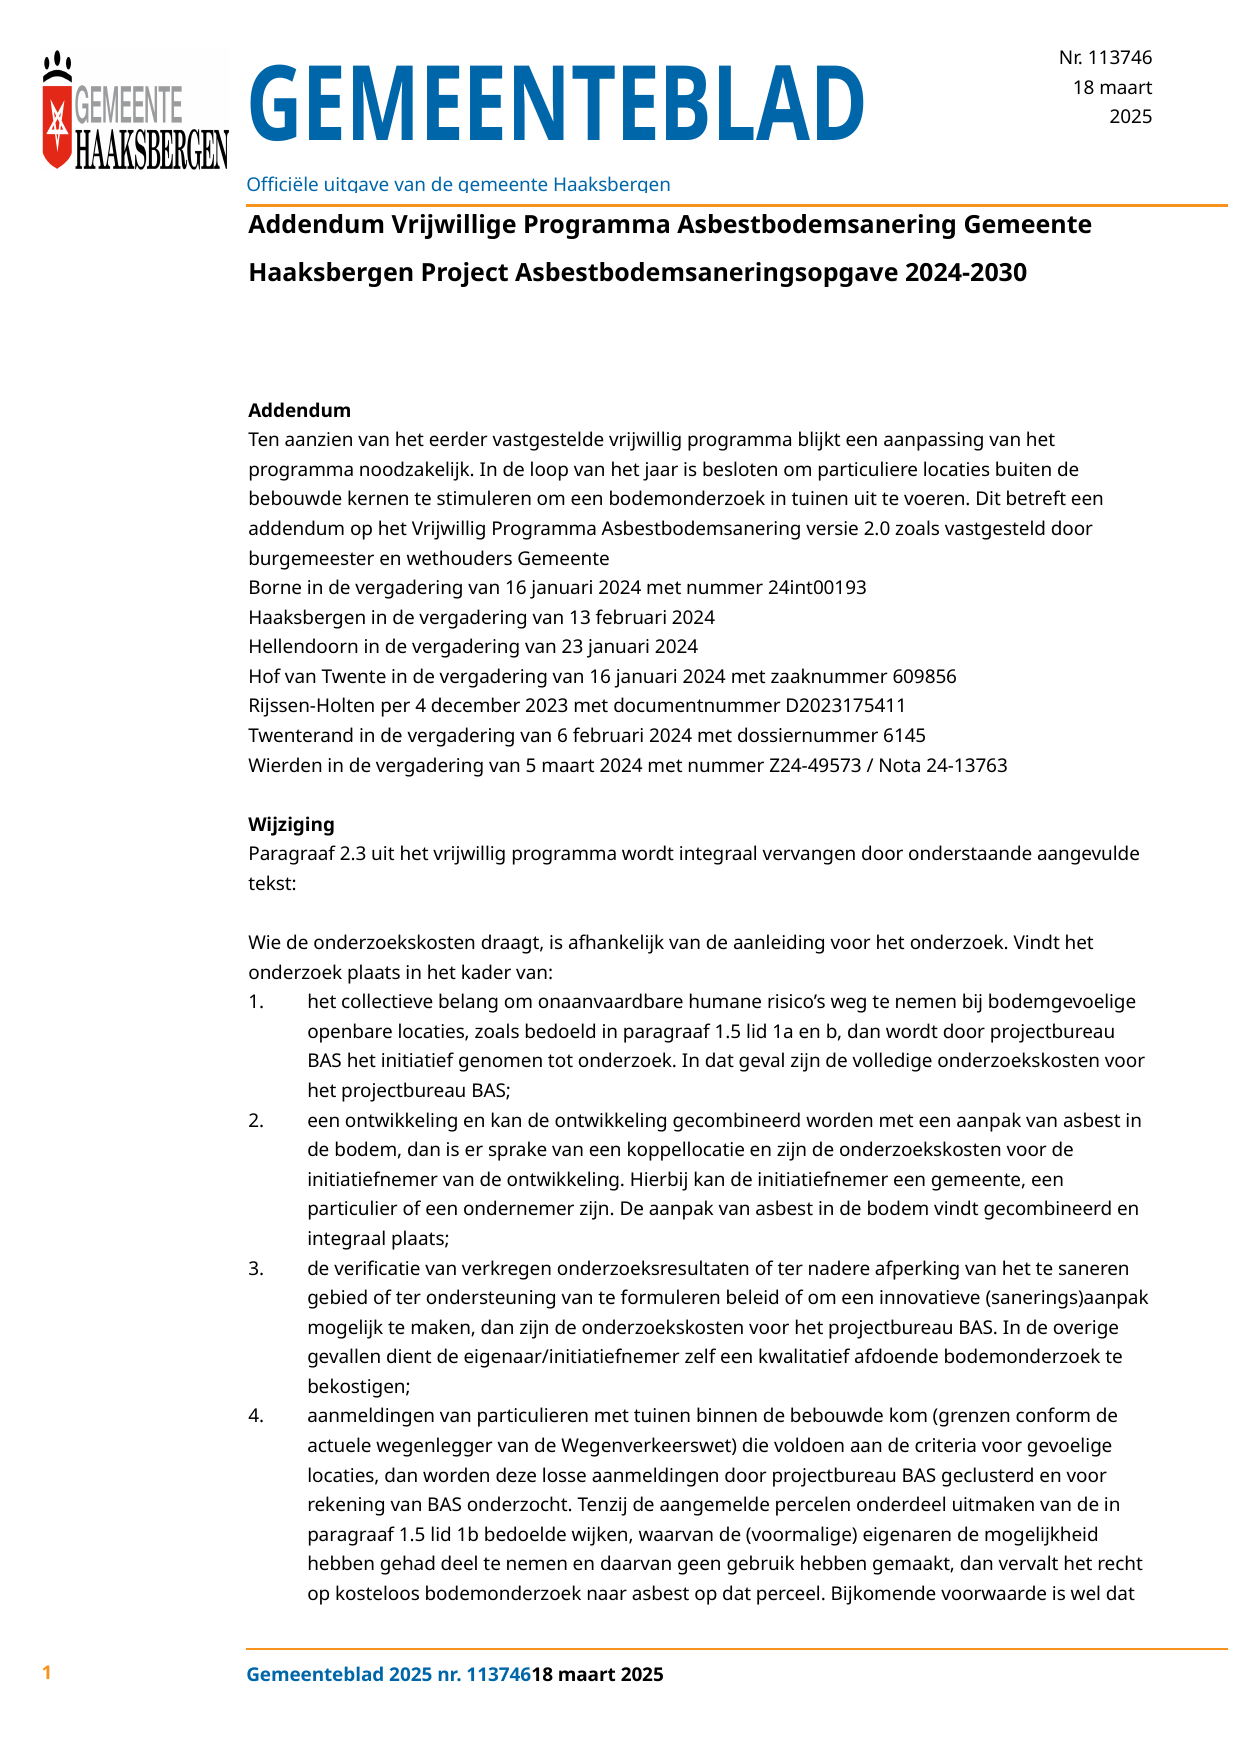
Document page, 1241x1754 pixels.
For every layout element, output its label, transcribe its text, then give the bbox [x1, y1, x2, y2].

picture [41, 47, 231, 172]
text Haaksbergen in de vergadering van 13 februari 2024 [248, 604, 1152, 629]
text Wierden in de vergadering van 5 maart 2024 met nummer Z24-49573 / Nota 24-13763 [248, 752, 1152, 777]
text Ten aanzien van het eerder vastgestelde vrijwillig programma blijkt een aanpassing van het programma noodzakelijk. In de loop van het jaar is besloten om particuliere locaties buiten de bebouwde kernen te stimuleren om een bodemonderzoek in tuinen uit te voeren. Dit betreft een addendum op het Vrijwillig Programma Asbestbodemsanering versie 2.0 zoals vastgesteld door burgemeester en wethouders Gemeente [248, 426, 1152, 570]
text Hof van Twente in de vergadering van 16 januari 2024 met zaaknummer 609856 [248, 663, 1152, 689]
text Paragraaf 2.3 uit het vrijwillig programma wordt integraal vervangen door onderstaande aangevulde tekst: [248, 841, 1152, 896]
text Twenterand in de vergadering van 6 februari 2024 met dossiernummer 6145 [248, 722, 1152, 748]
list een ontwikkeling en kan de ontwikkeling gecombineerd worden met een aanpak van asbest in de bodem, dan is er sprake van een koppellocatie en zijn de onderzoekskosten voor de initiatiefnemer van de ontwikkeling. Hierbij kan de initiatiefnemer een gemeente, een particulier of een ondernemer zijn. De aanpak van asbest in de bodem vindt gecombineerd en integraal plaats; [248, 1107, 1152, 1251]
text Wijziging [248, 811, 1152, 837]
text Borne in de vergadering van 16 januari 2024 met nummer 24int00193 [248, 574, 1152, 600]
list de verificatie van verkregen onderzoeksresultaten of ter nadere afperking van het te saneren gebied of ter ondersteuning van te formuleren beleid of om een innovatieve (sanerings)aanpak mogelijk te maken, dan zijn de onderzoekskosten voor het projectbureau BAS. In de overige gevallen dient de eigenaar/initiatiefnemer zelf een kwalitatief afdoende bodemonderzoek te bekostigen; [248, 1255, 1152, 1399]
text Hellendoorn in de vergadering van 23 januari 2024 [248, 633, 1152, 659]
text Addendum [248, 397, 1152, 422]
text Addendum Vrijwillige Programma Asbestbodemsanering Gemeente Haaksbergen Project Asbestbodemsaneringsopgave 2024-2030 [248, 207, 1152, 288]
list aanmeldingen van particulieren met tuinen binnen de bebouwde kom (grenzen conform de actuele wegenlegger van de Wegenverkeerswet) die voldoen aan de criteria voor gevoelige locaties, dan worden deze losse aanmeldingen door projectbureau BAS geclusterd en voor rekening van BAS onderzocht. Tenzij de aangemelde percelen onderdeel uitmaken van de in paragraaf 1.5 lid 1b bedoelde wijken, waarvan de (voormalige) eigenaren de mogelijkheid hebben gehad deel te nemen en daarvan geen gebruik hebben gemaakt, dan vervalt het recht op kosteloos bodemonderzoek naar asbest op dat perceel. Bijkomende voorwaarde is wel dat [248, 1403, 1152, 1606]
text Wie de onderzoekskosten draagt, is afhankelijk van de aanleiding voor het onderzoek. Vindt het onderzoek plaats in het kader van: [248, 929, 1152, 984]
text Rijssen-Holten per 4 december 2023 met documentnummer D2023175411 [248, 693, 1152, 718]
list het collectieve belang om onaanvaardbare humane risico’s weg te nemen bij bodemgevoelige openbare locaties, zoals bedoeld in paragraaf 1.5 lid 1a en b, dan wordt door projectbureau BAS het initiatief genomen tot onderzoek. In dat geval zijn de volledige onderzoekskosten voor het projectbureau BAS; [248, 988, 1152, 1103]
